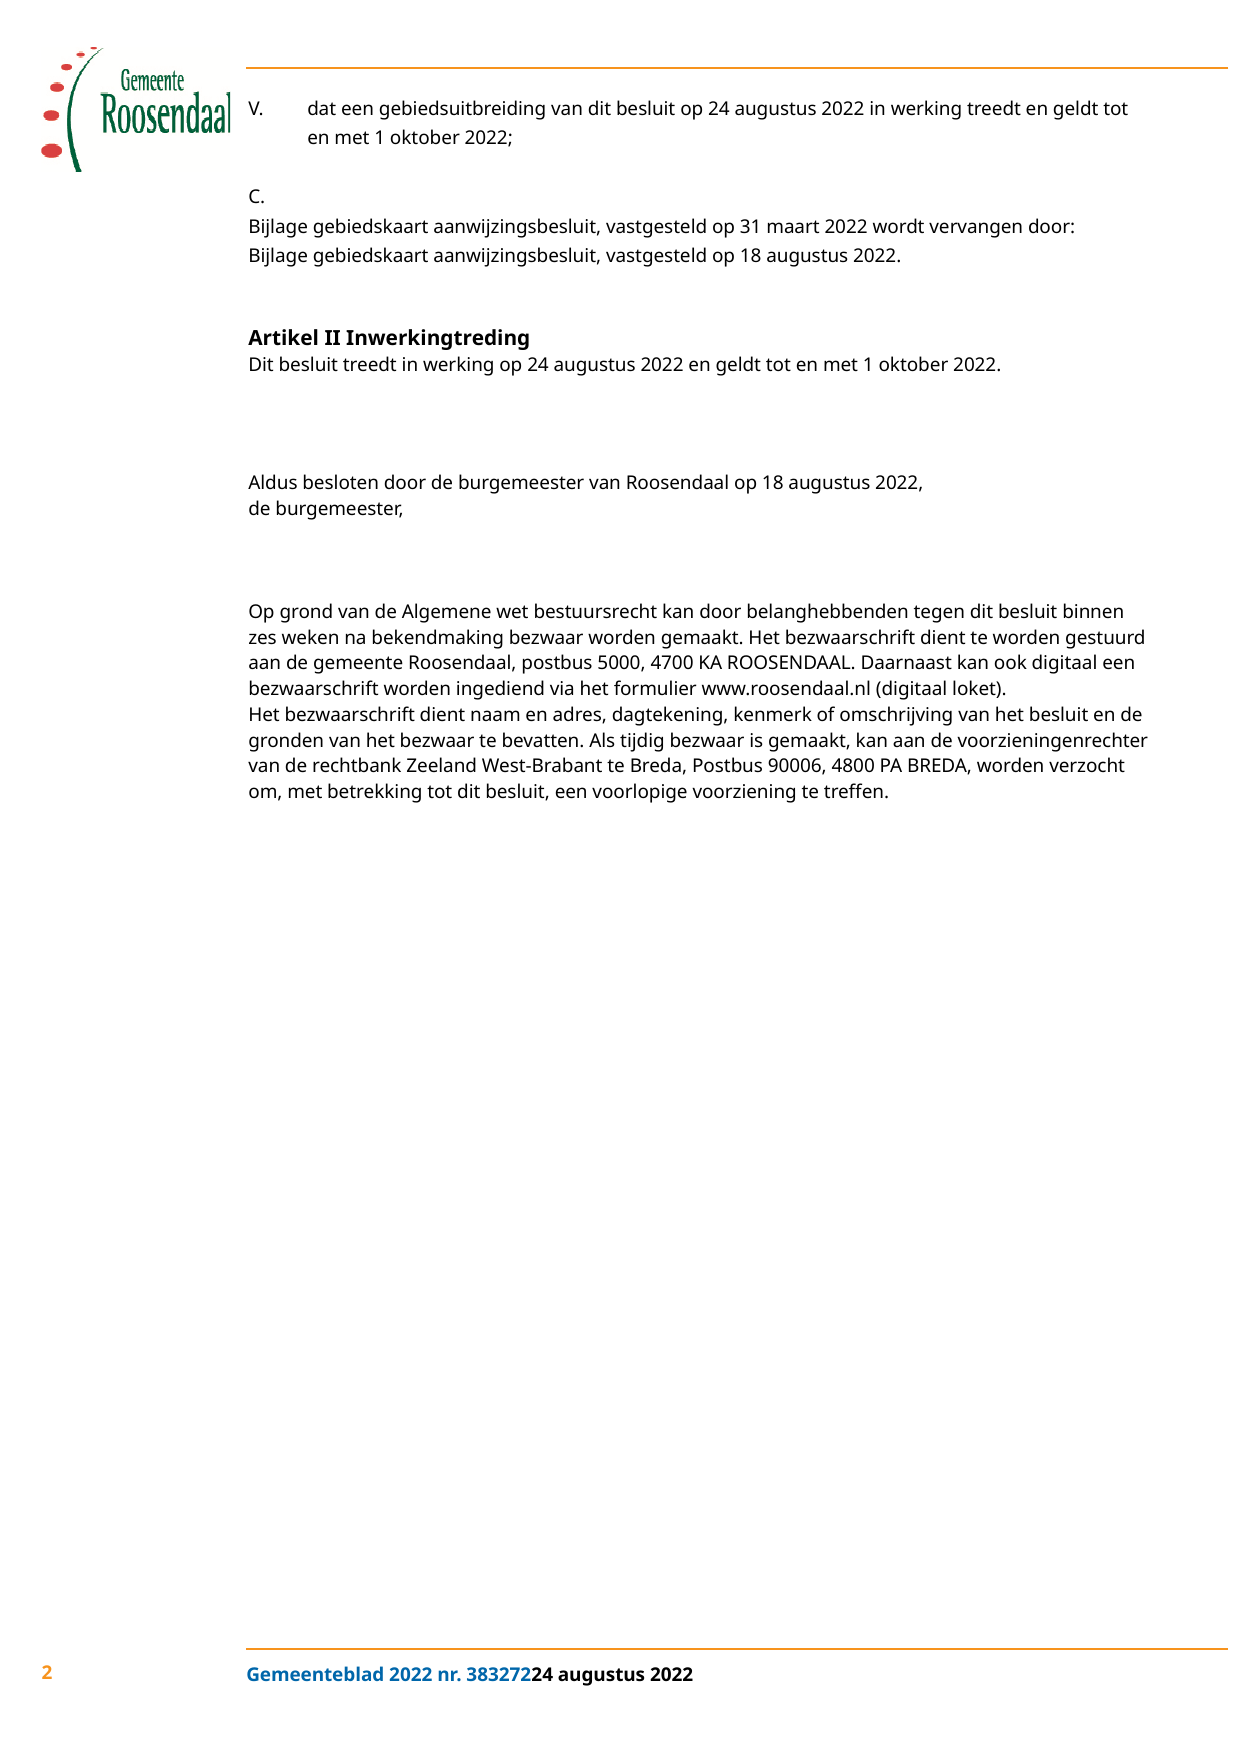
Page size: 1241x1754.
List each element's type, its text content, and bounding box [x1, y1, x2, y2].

text Dit besluit treedt in werking op 24 augustus 2022 en geldt tot en met 1 oktober 2022. [248, 351, 1152, 377]
list dat een gebiedsuitbreiding van dit besluit op 24 augustus 2022 in werking treedt en geldt tot en met 1 oktober 2022; [248, 95, 1152, 150]
text Op grond van de Algemene wet bestuursrecht kan door belanghebbenden tegen dit besluit binnen zes weken na bekendmaking bezwaar worden gemaakt. Het bezwaarschrift dient te worden gestuurd aan de gemeente Roosendaal, postbus 5000, 4700 KA ROOSENDAAL. Daarnaast kan ook digitaal een bezwaarschrift worden ingediend via het formulier www.roosendaal.nl (digitaal loket). [248, 598, 1152, 701]
text Artikel II Inwerkingtreding [248, 323, 1152, 351]
text Aldus besloten door de burgemeester van Roosendaal op 18 augustus 2022, [248, 469, 1152, 495]
text Bijlage gebiedskaart aanwijzingsbesluit, vastgesteld op 31 maart 2022 wordt vervangen door: [248, 213, 1152, 239]
picture [41, 47, 231, 172]
text de burgemeester, [248, 495, 1152, 521]
text C. [248, 183, 1152, 209]
text Het bezwaarschrift dient naam en adres, dagtekening, kenmerk of omschrijving van het besluit en de gronden van het bezwaar te bevatten. Als tijdig bezwaar is gemaakt, kan aan de voorzieningenrechter van de rechtbank Zeeland West-Brabant te Breda, Postbus 90006, 4800 PA BREDA, worden verzocht om, met betrekking tot dit besluit, een voorlopige voorziening te treffen. [248, 701, 1152, 804]
text Bijlage gebiedskaart aanwijzingsbesluit, vastgesteld op 18 augustus 2022. [248, 243, 1152, 268]
